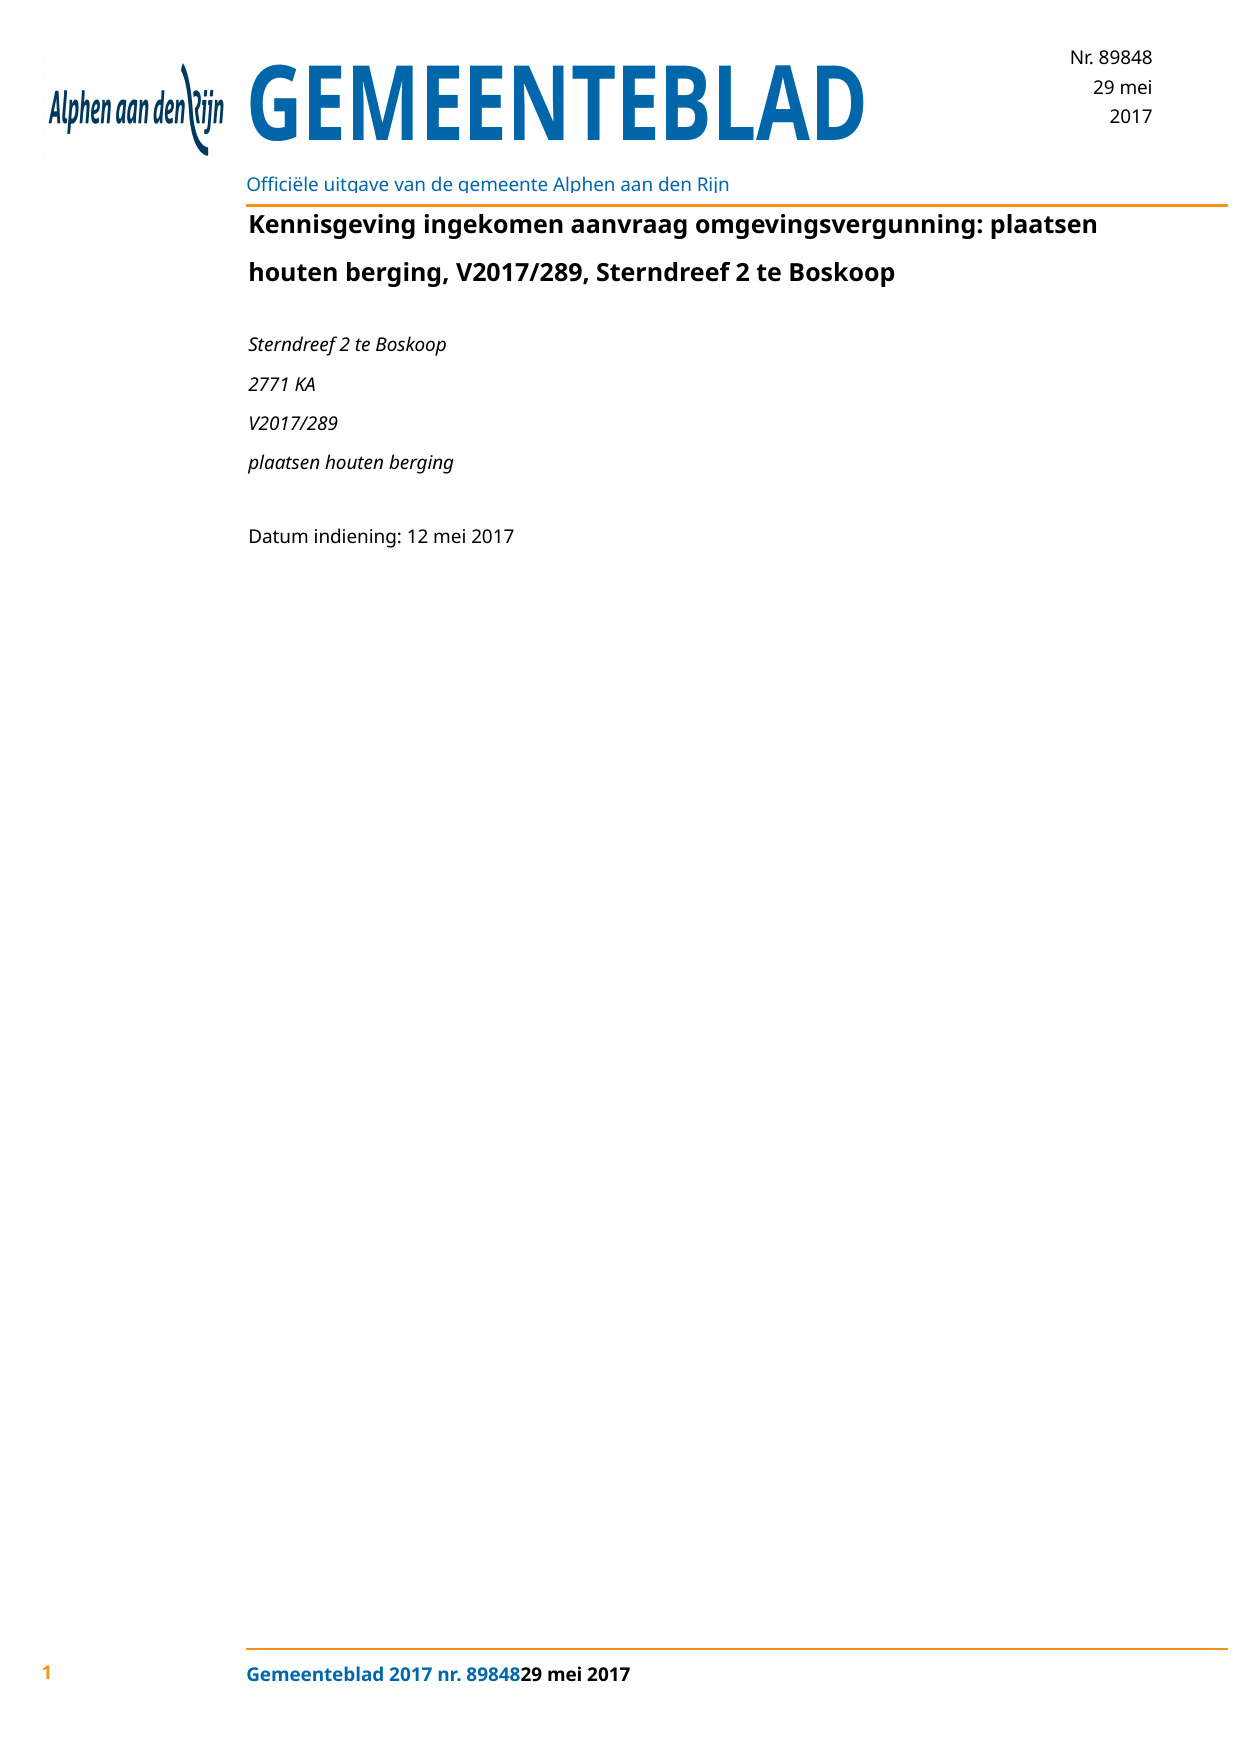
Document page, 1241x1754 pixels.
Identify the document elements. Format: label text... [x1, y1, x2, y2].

picture [41, 47, 231, 172]
text V2017/289 [248, 410, 1152, 436]
text plaatsen houten berging [248, 449, 1152, 475]
text 2771 KA [248, 371, 1152, 396]
text Kennisgeving ingekomen aanvraag omgevingsvergunning: plaatsen houten berging, V2017/289, Sterndreef 2 te Boskoop [248, 207, 1152, 288]
text Sterndreef 2 te Boskoop [248, 331, 1152, 357]
text Datum indiening: 12 mei 2017 [248, 523, 1152, 548]
